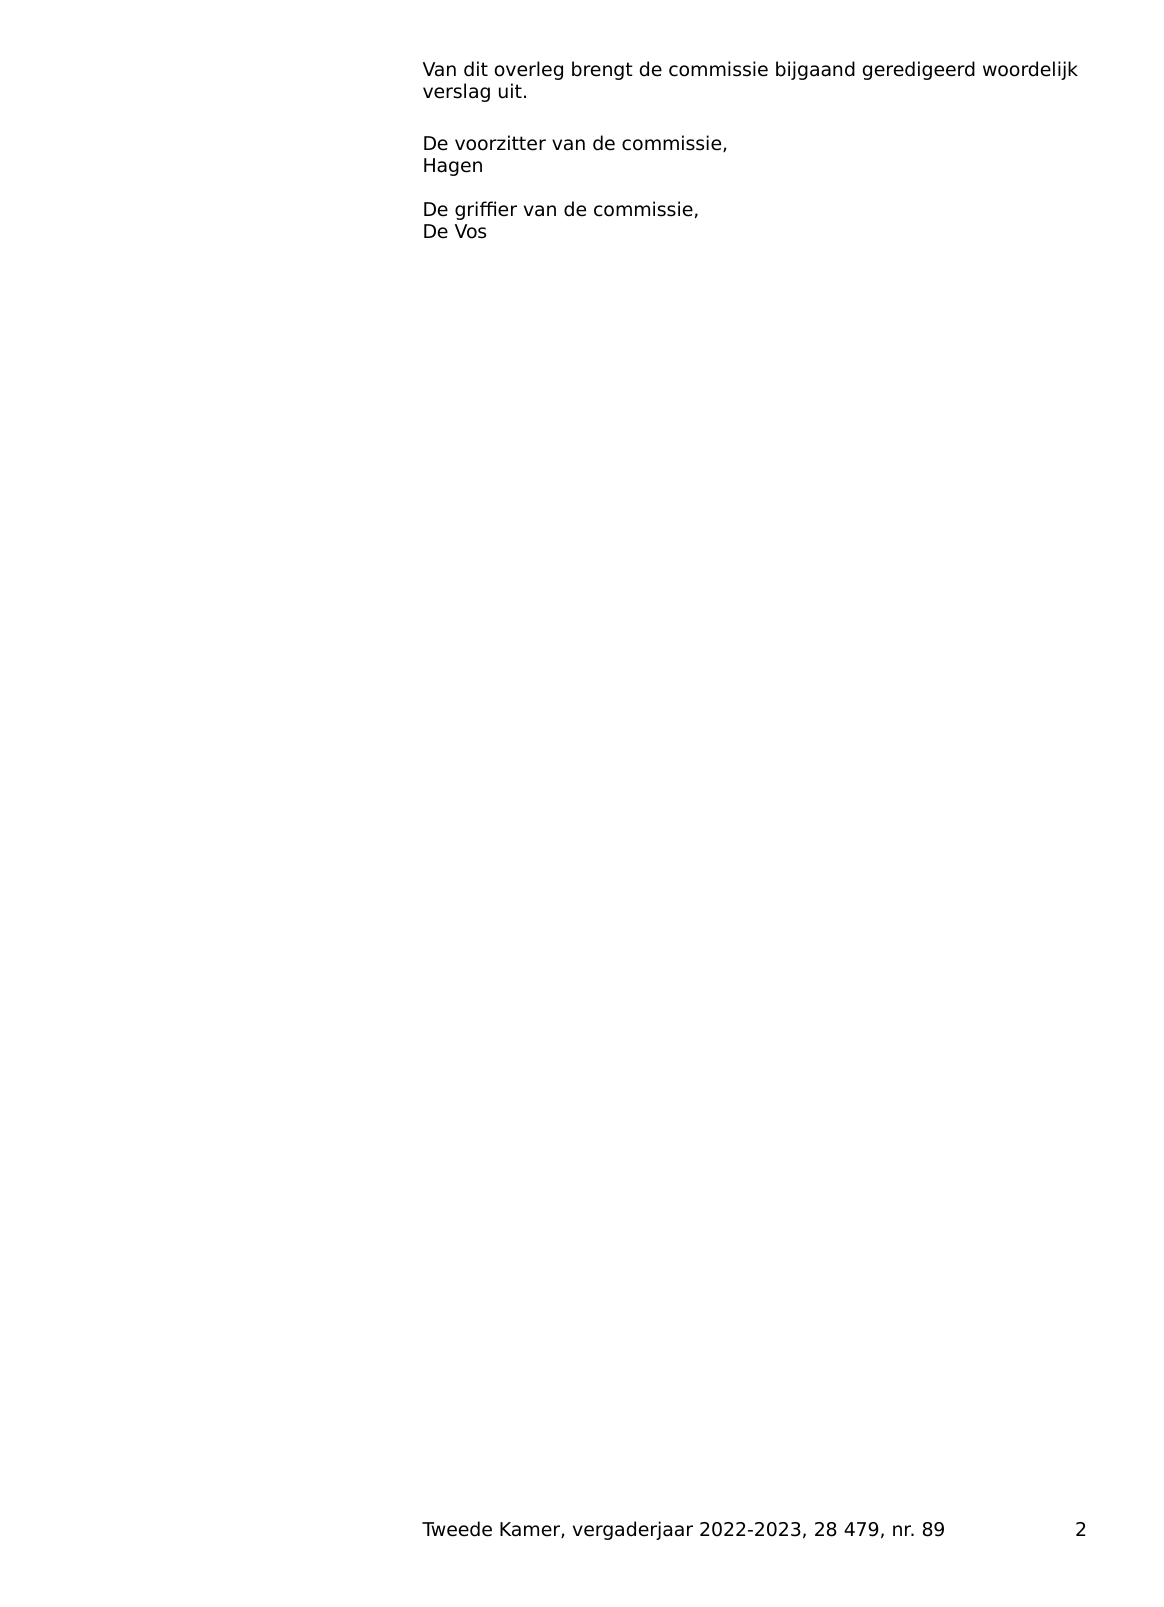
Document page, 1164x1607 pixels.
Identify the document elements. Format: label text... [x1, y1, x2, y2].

text De griffier van de commissie, De Vos [422, 199, 1087, 243]
text De voorzitter van de commissie, Hagen [422, 133, 1087, 177]
text Van dit overleg brengt de commissie bijgaand geredigeerd woordelijk verslag uit. [422, 59, 1087, 103]
